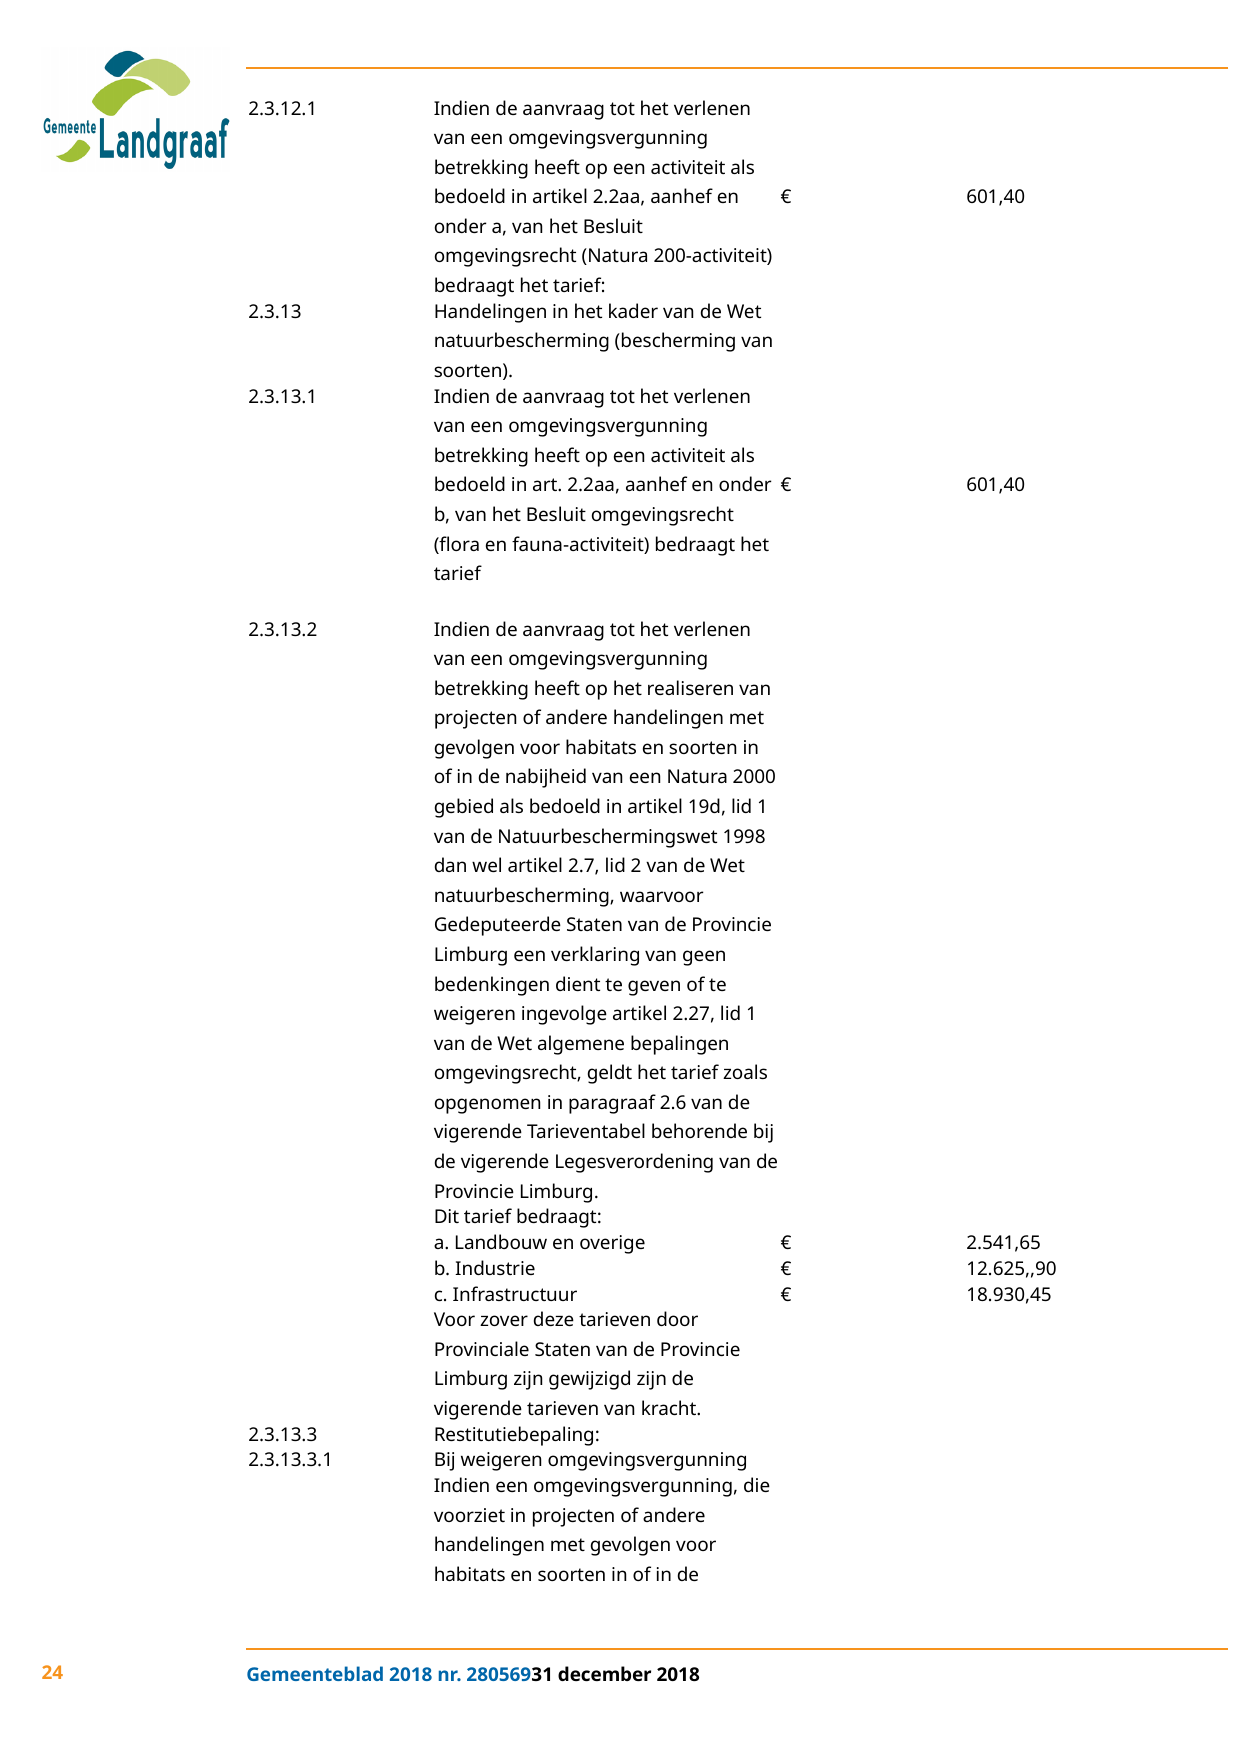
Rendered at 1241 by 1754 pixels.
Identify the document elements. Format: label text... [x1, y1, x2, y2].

table_cell [966, 298, 1059, 383]
table_cell Voor zover deze tarieven door Provinciale Staten van de Provincie Limburg zijn gewijzigd zijn de vigerende tarieven van kracht. [434, 1306, 780, 1421]
table_cell [248, 1204, 433, 1229]
table_cell € [780, 1281, 966, 1306]
table_cell [966, 1204, 1059, 1229]
table_cell € [780, 383, 966, 616]
table_cell 2.3.13.3 [248, 1421, 433, 1447]
table_cell Indien de aanvraag tot het verlenen van een omgevingsvergunning betrekking heeft op het realiseren van projecten of andere handelingen met gevolgen voor habitats en soorten in of in de nabijheid van een Natura 2000 gebied als bedoeld in artikel 19d, lid 1 van de Natuurbeschermingswet 1998 dan wel artikel 2.7, lid 2 van de Wet natuurbescherming, waarvoor Gedeputeerde Staten van de Provincie Limburg een verklaring van geen bedenkingen dient te geven of te weigeren ingevolge artikel 2.27, lid 1 van de Wet algemene bepalingen omgevingsrecht, geldt het tarief zoals opgenomen in paragraaf 2.6 van de vigerende Tarieventabel behorende bij de vigerende Legesverordening van de Provincie Limburg. [434, 616, 780, 1203]
table_cell [780, 1421, 966, 1447]
table_cell 2.3.13.3.1 [248, 1447, 433, 1472]
table_cell a. Landbouw en overige [434, 1229, 780, 1255]
table_cell [780, 298, 966, 383]
table_cell 601,40 [966, 383, 1059, 616]
table_cell 18.930,45 [966, 1281, 1059, 1306]
table_cell Indien de aanvraag tot het verlenen van een omgevingsvergunning betrekking heeft op een activiteit als bedoeld in artikel 2.2aa, aanhef en onder a, van het Besluit omgevingsrecht (Natura 200-activiteit) bedraagt het tarief: [434, 95, 780, 298]
table_cell Restitutiebepaling: [434, 1421, 780, 1447]
table_cell 12.625,,90 [966, 1255, 1059, 1281]
table_cell [248, 1255, 433, 1281]
table_cell Indien de aanvraag tot het verlenen van een omgevingsvergunning betrekking heeft op een activiteit als bedoeld in art. 2.2aa, aanhef en onder b, van het Besluit omgevingsrecht (flora en fauna-activiteit) bedraagt het tarief [434, 383, 780, 616]
table_cell [248, 1281, 433, 1306]
table_cell 601,40 [966, 95, 1059, 298]
table_cell 2.3.13.2 [248, 616, 433, 1203]
table_cell [780, 616, 966, 1203]
table_cell [966, 1306, 1059, 1421]
table_cell € [780, 1229, 966, 1255]
table_cell [780, 1204, 966, 1229]
table_cell Dit tarief bedraagt: [434, 1204, 780, 1229]
table_cell 2.541,65 [966, 1229, 1059, 1255]
table_cell € [780, 95, 966, 298]
table_cell [966, 1447, 1059, 1472]
table_cell [966, 616, 1059, 1203]
table_cell [780, 1473, 966, 1587]
table_cell 2.3.13.1 [248, 383, 433, 616]
picture [41, 47, 231, 172]
table_cell c. Infrastructuur [434, 1281, 780, 1306]
table_cell Bij weigeren omgevingsvergunning [434, 1447, 780, 1472]
table_cell [780, 1447, 966, 1472]
table_cell Indien een omgevingsvergunning, die voorziet in projecten of andere handelingen met gevolgen voor habitats en soorten in of in de [434, 1473, 780, 1587]
table_cell b. Industrie [434, 1255, 780, 1281]
table_cell [248, 1229, 433, 1255]
table_cell [780, 1306, 966, 1421]
table_cell [966, 1473, 1059, 1587]
table_cell [248, 1473, 433, 1587]
table_cell 2.3.12.1 [248, 95, 433, 298]
table_cell [966, 1421, 1059, 1447]
table_cell Handelingen in het kader van de Wet natuurbescherming (bescherming van soorten). [434, 298, 780, 383]
table_cell [248, 1306, 433, 1421]
table_cell 2.3.13 [248, 298, 433, 383]
table_cell € [780, 1255, 966, 1281]
